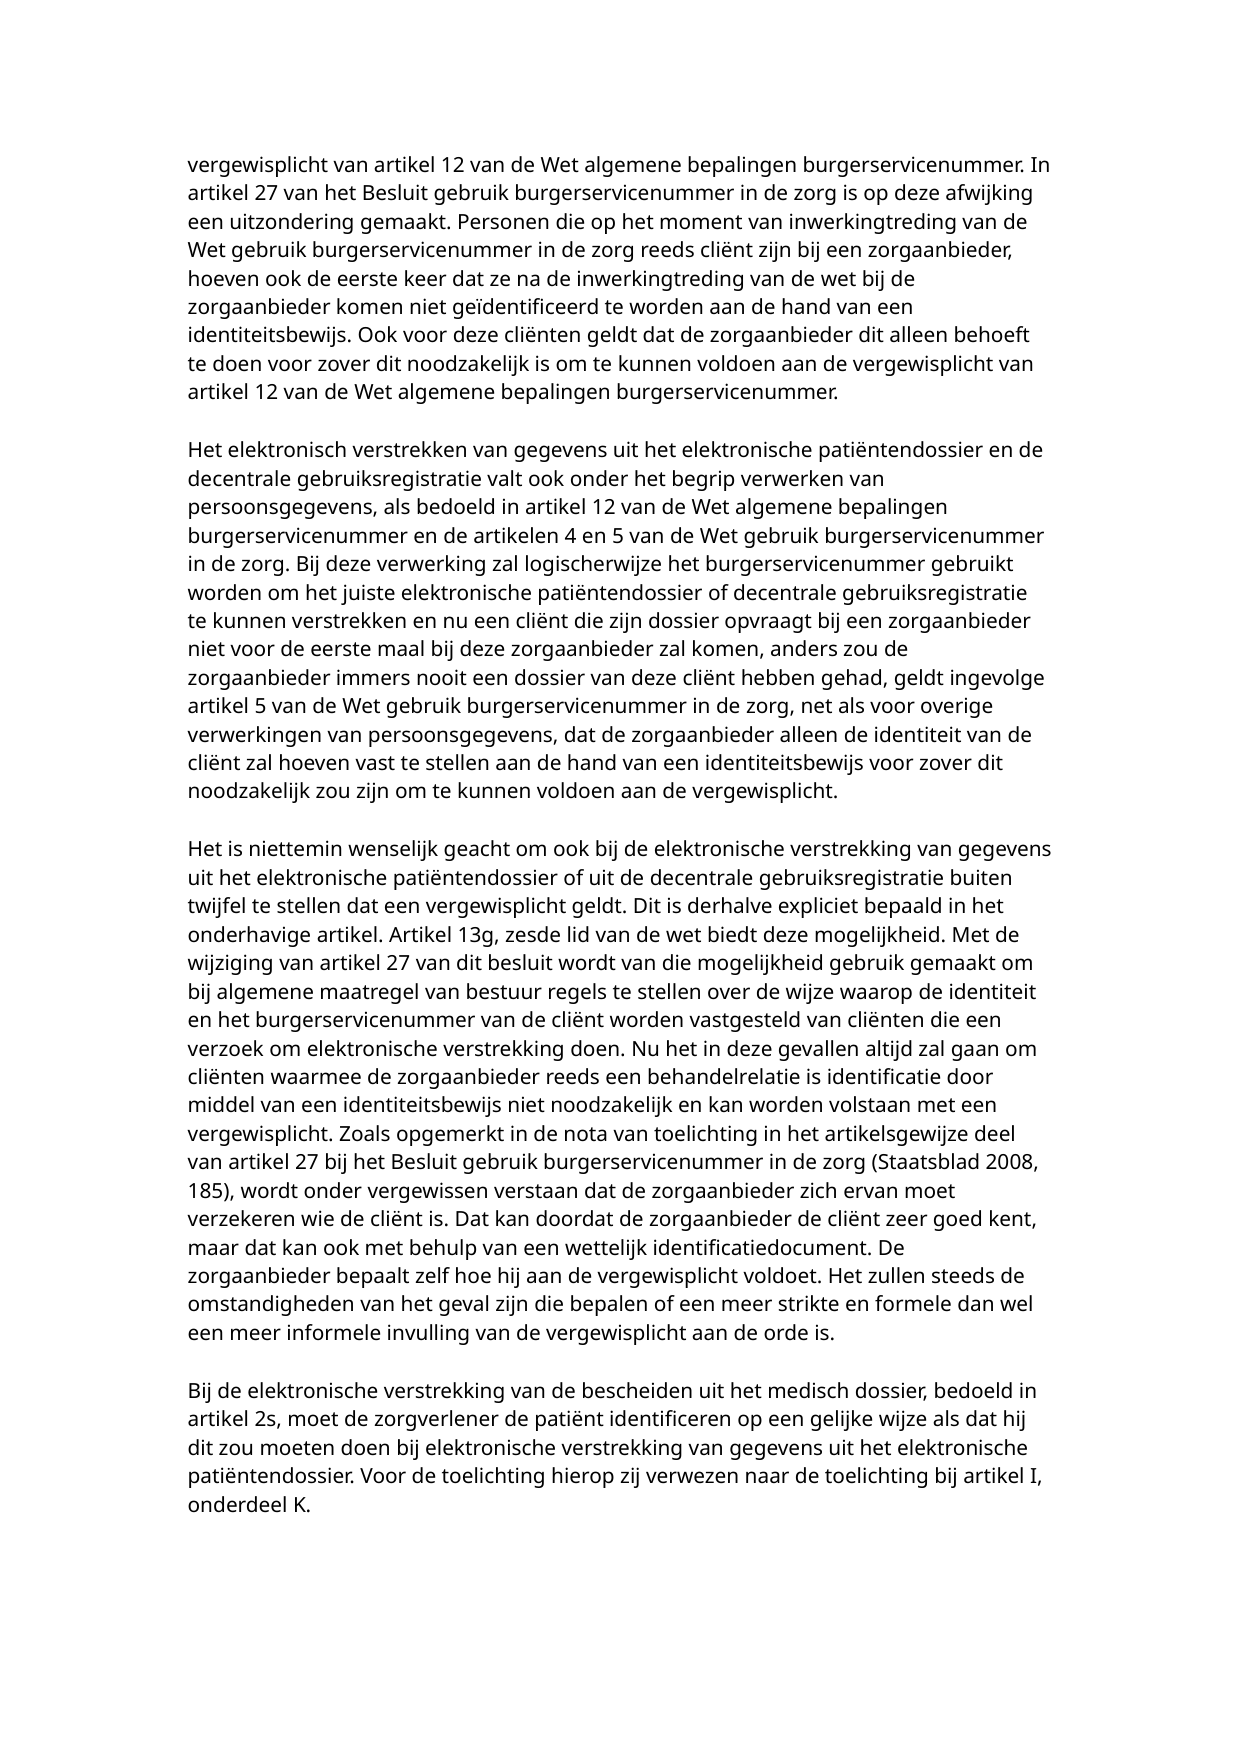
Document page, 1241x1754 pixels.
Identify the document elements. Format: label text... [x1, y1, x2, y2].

text Het elektronisch verstrekken van gegevens uit het elektronische patiëntendossier en de decentrale gebruiksregistratie valt ook onder het begrip verwerken van persoonsgegevens, als bedoeld in artikel 12 van de Wet algemene bepalingen burgerservicenummer en de artikelen 4 en 5 van de Wet gebruik burgerservicenummer in de zorg. Bij deze verwerking zal logischerwijze het burgerservicenummer gebruikt worden om het juiste elektronische patiëntendossier of decentrale gebruiksregistratie te kunnen verstrekken en nu een cliënt die zijn dossier opvraagt bij een zorgaanbieder niet voor de eerste maal bij deze zorgaanbieder zal komen, anders zou de zorgaanbieder immers nooit een dossier van deze cliënt hebben gehad, geldt ingevolge artikel 5 van de Wet gebruik burgerservicenummer in de zorg, net als voor overige verwerkingen van persoonsgegevens, dat de zorgaanbieder alleen de identiteit van de cliënt zal hoeven vast te stellen aan de hand van een identiteitsbewijs voor zover dit noodzakelijk zou zijn om te kunnen voldoen aan de vergewisplicht. [187, 435, 1053, 805]
text vergewisplicht van artikel 12 van de Wet algemene bepalingen burgerservicenummer. In artikel 27 van het Besluit gebruik burgerservicenummer in de zorg is op deze afwijking een uitzondering gemaakt. Personen die op het moment van inwerkingtreding van de Wet gebruik burgerservicenummer in de zorg reeds cliënt zijn bij een zorgaanbieder, hoeven ook de eerste keer dat ze na de inwerkingtreding van de wet bij de zorgaanbieder komen niet geïdentificeerd te worden aan de hand van een identiteitsbewijs. Ook voor deze cliënten geldt dat de zorgaanbieder dit alleen behoeft te doen voor zover dit noodzakelijk is om te kunnen voldoen aan de vergewisplicht van artikel 12 van de Wet algemene bepalingen burgerservicenummer. [187, 150, 1053, 406]
text Het is niettemin wenselijk geacht om ook bij de elektronische verstrekking van gegevens uit het elektronische patiëntendossier of uit de decentrale gebruiksregistratie buiten twijfel te stellen dat een vergewisplicht geldt. Dit is derhalve expliciet bepaald in het onderhavige artikel. Artikel 13g, zesde lid van de wet biedt deze mogelijkheid. Met de wijziging van artikel 27 van dit besluit wordt van die mogelijkheid gebruik gemaakt om bij algemene maatregel van bestuur regels te stellen over de wijze waarop de identiteit en het burgerservicenummer van de cliënt worden vastgesteld van cliënten die een verzoek om elektronische verstrekking doen. Nu het in deze gevallen altijd zal gaan om cliënten waarmee de zorgaanbieder reeds een behandelrelatie is identificatie door middel van een identiteitsbewijs niet noodzakelijk en kan worden volstaan met een vergewisplicht. Zoals opgemerkt in de nota van toelichting in het artikelsgewijze deel van artikel 27 bij het Besluit gebruik burgerservicenummer in de zorg (Staatsblad 2008, 185), wordt onder vergewissen verstaan dat de zorgaanbieder zich ervan moet verzekeren wie de cliënt is. Dat kan doordat de zorgaanbieder de cliënt zeer goed kent, maar dat kan ook met behulp van een wettelijk identificatiedocument. De zorgaanbieder bepaalt zelf hoe hij aan de vergewisplicht voldoet. Het zullen steeds de omstandigheden van het geval zijn die bepalen of een meer strikte en formele dan wel een meer informele invulling van de vergewisplicht aan de orde is. [187, 834, 1053, 1346]
text Bij de elektronische verstrekking van de bescheiden uit het medisch dossier, bedoeld in artikel 2s, moet de zorgverlener de patiënt identificeren op een gelijke wijze als dat hij dit zou moeten doen bij elektronische verstrekking van gegevens uit het elektronische patiëntendossier. Voor de toelichting hierop zij verwezen naar de toelichting bij artikel I, onderdeel K. [187, 1376, 1053, 1518]
